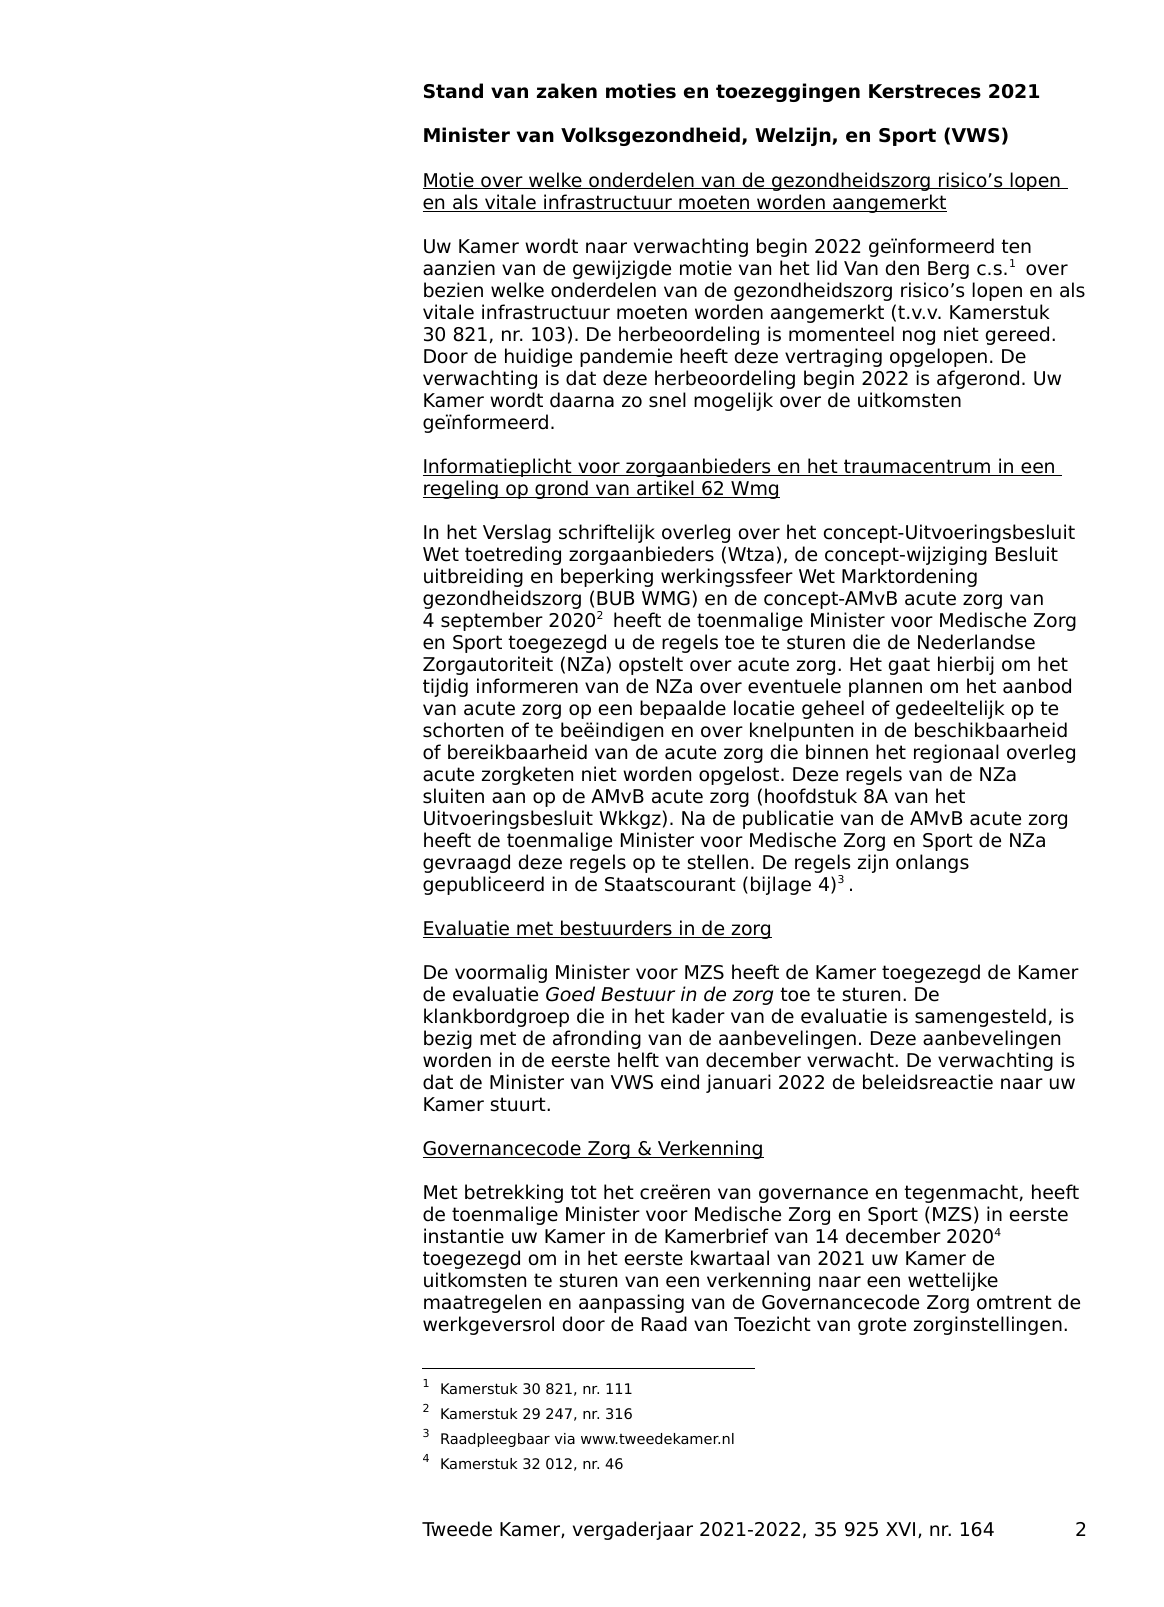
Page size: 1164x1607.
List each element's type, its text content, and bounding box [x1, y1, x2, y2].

subtitle Stand van zaken moties en toezeggingen Kerstreces 2021 [422, 81, 1087, 103]
subtitle Governancecode Zorg & Verkenning [422, 1138, 1087, 1160]
text De voormalig Minister voor MZS heeft de Kamer toegezegd de Kamer de evaluatie Goed Bestuur in de zorg toe te sturen. De klankbordgroep die in het kader van de evaluatie is samengesteld, is bezig met de afronding van de aanbevelingen. Deze aanbevelingen worden in de eerste helft van december verwacht. De verwachting is dat de Minister van VWS eind januari 2022 de beleidsreactie naar uw Kamer stuurt. [422, 962, 1087, 1116]
subtitle Motie over welke onderdelen van de gezondheidszorg risico’s lopen en als vitale infrastructuur moeten worden aangemerkt [422, 169, 1087, 213]
text Kamerstuk 32 012, nr. 46 [422, 1452, 1087, 1474]
text In het Verslag schriftelijk overleg over het concept-Uitvoeringsbesluit Wet toetreding zorgaanbieders (Wtza), de concept-wijziging Besluit uitbreiding en beperking werkingssfeer Wet Marktordening gezondheidszorg (BUB WMG) en de concept-AMvB acute zorg van 4 september 2020 heeft de toenmalige Minister voor Medische Zorg en Sport toegezegd u de regels toe te sturen die de Nederlandse Zorgautoriteit (NZa) opstelt over acute zorg. Het gaat hierbij om het tijdig informeren van de NZa over eventuele plannen om het aanbod van acute zorg op een bepaalde locatie geheel of gedeeltelijk op te schorten of te beëindigen en over knelpunten in de beschikbaarheid of bereikbaarheid van de acute zorg die binnen het regionaal overleg acute zorgketen niet worden opgelost. Deze regels van de NZa sluiten aan op de AMvB acute zorg (hoofdstuk 8A van het Uitvoeringsbesluit Wkkgz). Na de publicatie van de AMvB acute zorg heeft de toenmalige Minister voor Medische Zorg en Sport de NZa gevraagd deze regels op te stellen. De regels zijn onlangs gepubliceerd in de Staatscourant (bijlage 4). [422, 522, 1087, 896]
text Raadpleegbaar via www.tweedekamer.nl [422, 1427, 1087, 1449]
text Met betrekking tot het creëren van governance en tegenmacht, heeft de toenmalige Minister voor Medische Zorg en Sport (MZS) in eerste instantie uw Kamer in de Kamerbrief van 14 december 2020 toegezegd om in het eerste kwartaal van 2021 uw Kamer de uitkomsten te sturen van een verkenning naar een wettelijke maatregelen en aanpassing van de Governancecode Zorg omtrent de werkgeversrol door de Raad van Toezicht van grote zorginstellingen. [422, 1182, 1087, 1336]
text Kamerstuk 29 247, nr. 316 [422, 1402, 1087, 1424]
subtitle Evaluatie met bestuurders in de zorg [422, 918, 1087, 940]
subtitle Informatieplicht voor zorgaanbieders en het traumacentrum in een regeling op grond van artikel 62 Wmg [422, 456, 1087, 500]
subtitle Minister van Volksgezondheid, Welzijn, en Sport (VWS) [422, 125, 1087, 147]
text Uw Kamer wordt naar verwachting begin 2022 geïnformeerd ten aanzien van de gewijzigde motie van het lid Van den Berg c.s. over bezien welke onderdelen van de gezondheidszorg risico’s lopen en als vitale infrastructuur moeten worden aangemerkt (t.v.v. Kamerstuk 30 821, nr. 103). De herbeoordeling is momenteel nog niet gereed. Door de huidige pandemie heeft deze vertraging opgelopen. De verwachting is dat deze herbeoordeling begin 2022 is afgerond. Uw Kamer wordt daarna zo snel mogelijk over de uitkomsten geïnformeerd. [422, 236, 1087, 433]
text Kamerstuk 30 821, nr. 111 [422, 1377, 1087, 1399]
